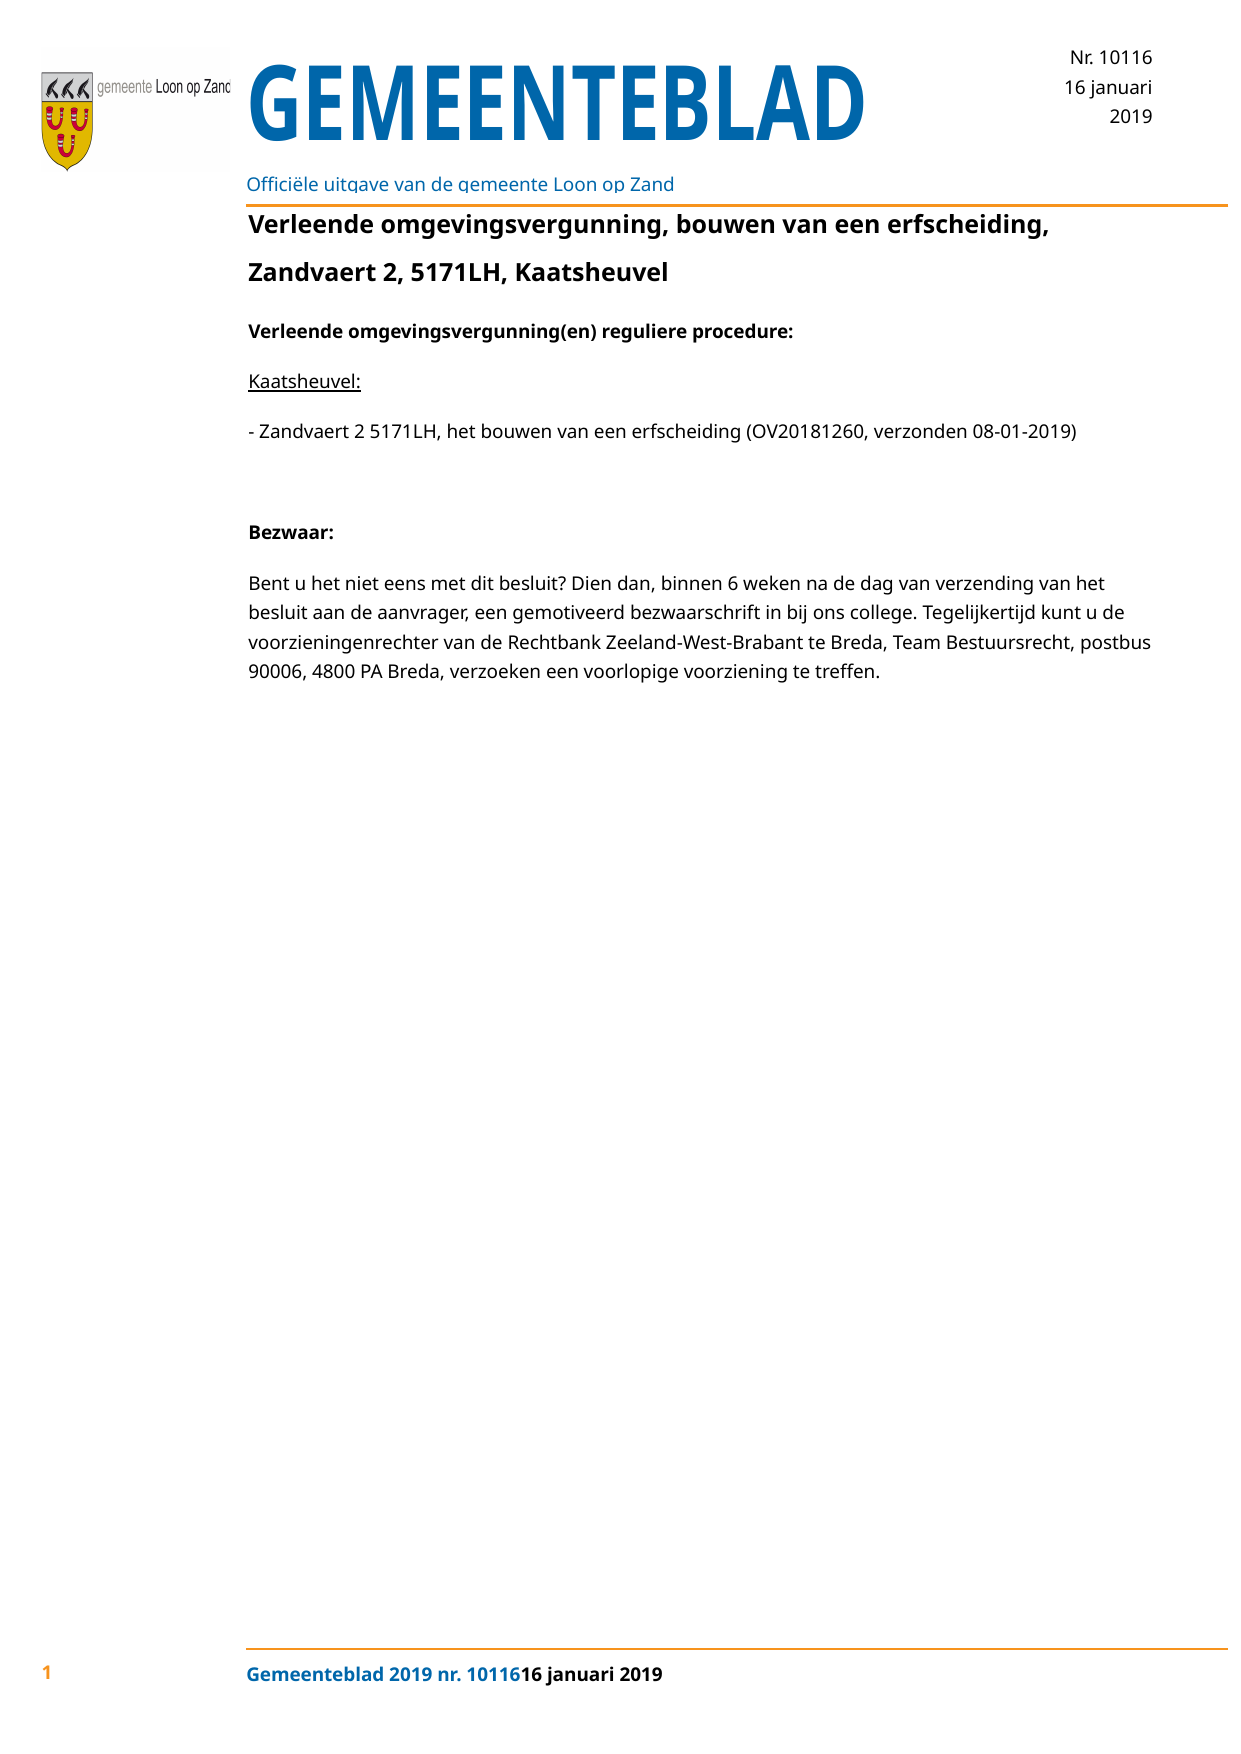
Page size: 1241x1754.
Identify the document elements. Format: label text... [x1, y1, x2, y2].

text Kaatsheuvel: [248, 368, 1152, 394]
text Bent u het niet eens met dit besluit? Dien dan, binnen 6 weken na de dag van verzending van het besluit aan de aanvrager, een gemotiveerd bezwaarschrift in bij ons college. Tegelijkertijd kunt u de voorzieningenrechter van de Rechtbank Zeeland-West-Brabant te Breda, Team Bestuursrecht, postbus 90006, 4800 PA Breda, verzoeken een voorlopige voorziening te treffen. [248, 570, 1152, 684]
text Verleende omgevingsvergunning, bouwen van een erfscheiding, Zandvaert 2, 5171LH, Kaatsheuvel [248, 207, 1152, 288]
text Bezwaar: [248, 519, 1152, 545]
text - Zandvaert 2 5171LH, het bouwen van een erfscheiding (OV20181260, verzonden 08-01-2019) [248, 419, 1152, 444]
text Verleende omgevingsvergunning(en) reguliere procedure: [248, 318, 1152, 344]
picture [41, 47, 231, 172]
